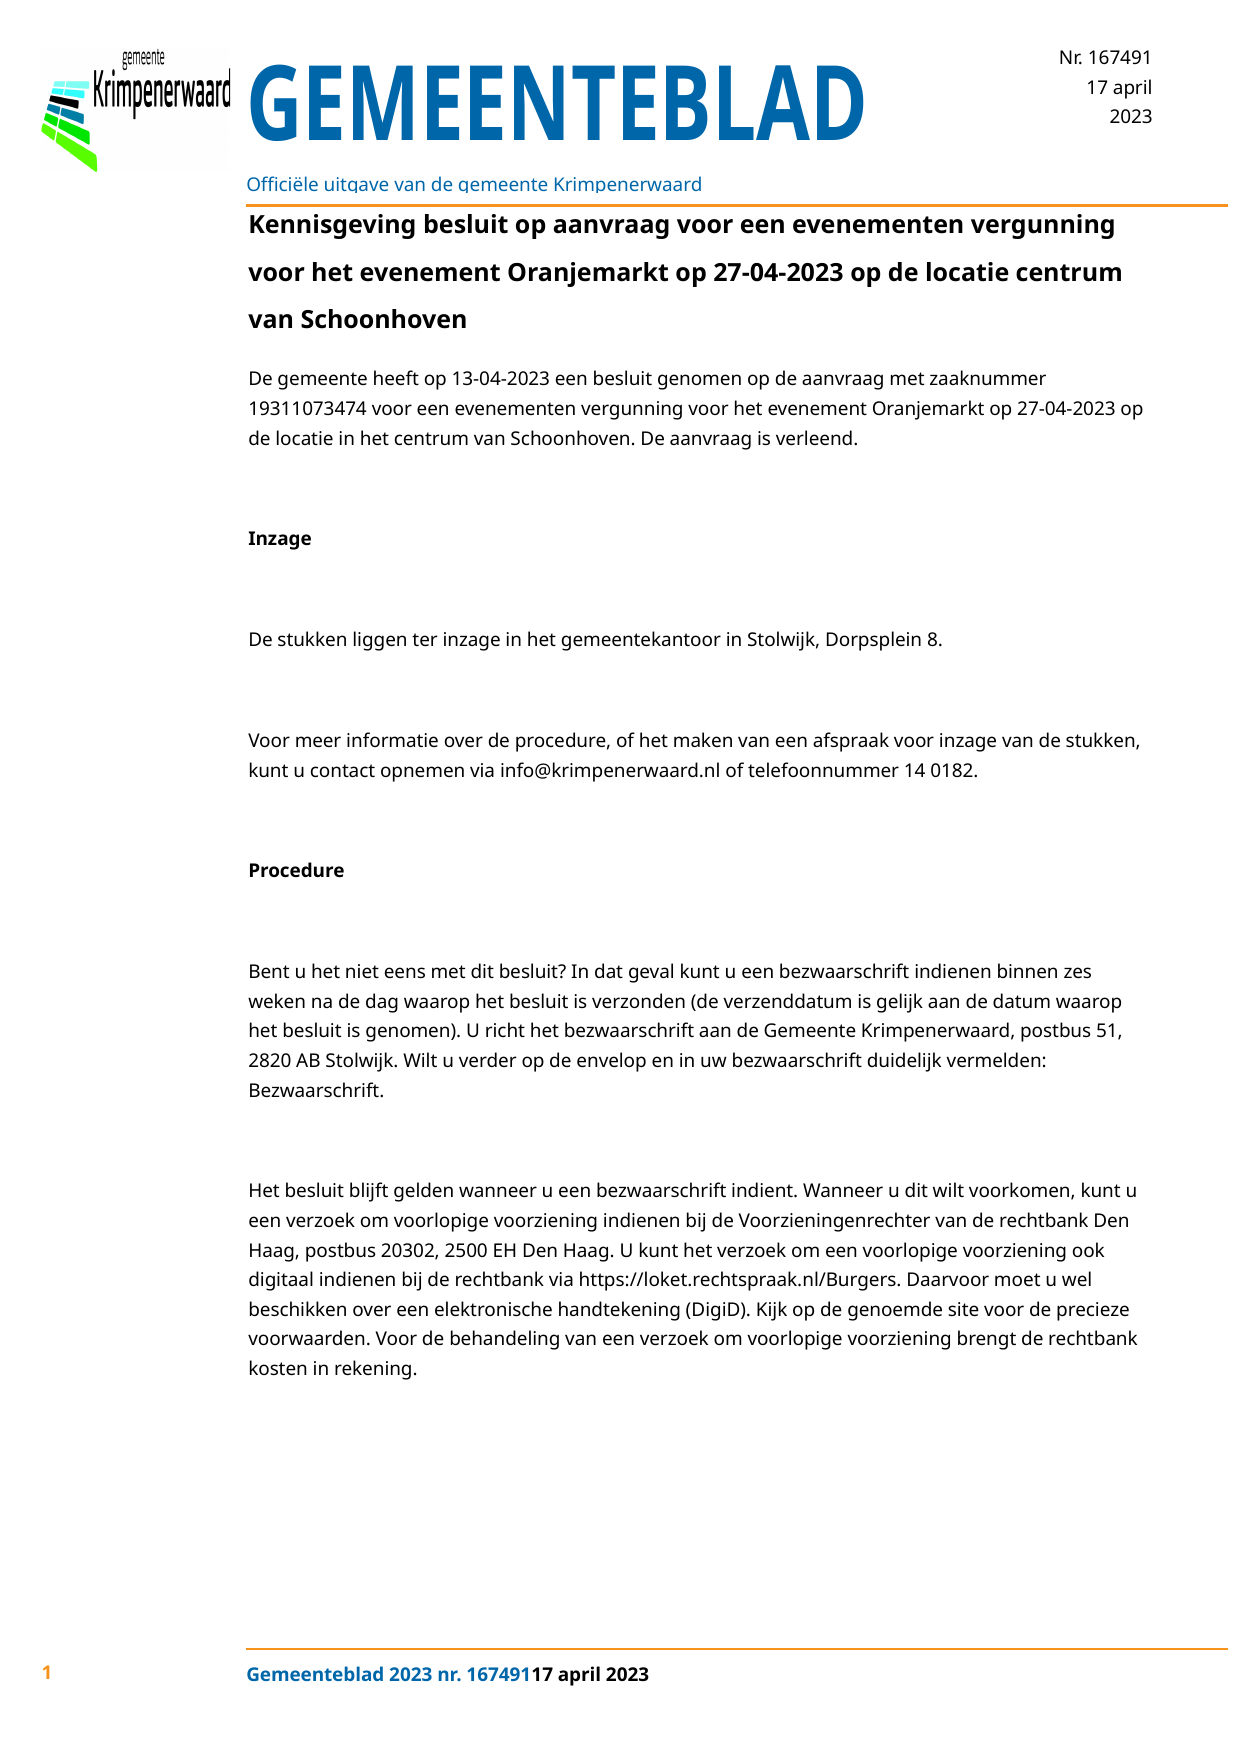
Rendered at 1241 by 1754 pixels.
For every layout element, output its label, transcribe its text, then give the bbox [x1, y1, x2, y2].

text Inzage [248, 526, 1152, 551]
text Kennisgeving besluit op aanvraag voor een evenementen vergunning voor het evenement Oranjemarkt op 27-04-2023 op de locatie centrum van Schoonhoven [248, 207, 1152, 336]
text Bent u het niet eens met dit besluit? In dat geval kunt u een bezwaarschrift indienen binnen zes weken na de dag waarop het besluit is verzonden (de verzenddatum is gelijk aan de datum waarop het besluit is genomen). U richt het bezwaarschrift aan de Gemeente Krimpenerwaard, postbus 51, 2820 AB Stolwijk. Wilt u verder op de envelop en in uw bezwaarschrift duidelijk vermelden: Bezwaarschrift. [248, 958, 1152, 1102]
text Procedure [248, 858, 1152, 883]
picture [41, 47, 231, 172]
text De gemeente heeft op 13-04-2023 een besluit genomen op de aanvraag met zaaknummer 19311073474 voor een evenementen vergunning voor het evenement Oranjemarkt op 27-04-2023 op de locatie in het centrum van Schoonhoven. De aanvraag is verleend. [248, 366, 1152, 450]
text De stukken liggen ter inzage in het gemeentekantoor in Stolwijk, Dorpsplein 8. [248, 626, 1152, 652]
text Voor meer informatie over de procedure, of het maken van een afspraak voor inzage van de stukken, kunt u contact opnemen via info@krimpenerwaard.nl of telefoonnummer 14 0182. [248, 727, 1152, 782]
text Het besluit blijft gelden wanneer u een bezwaarschrift indient. Wanneer u dit wilt voorkomen, kunt u een verzoek om voorlopige voorziening indienen bij de Voorzieningenrechter van de rechtbank Den Haag, postbus 20302, 2500 EH Den Haag. U kunt het verzoek om een voorlopige voorziening ook digitaal indienen bij de rechtbank via https://loket.rechtspraak.nl/Burgers. Daarvoor moet u wel beschikken over een elektronische handtekening (DigiD). Kijk op de genoemde site voor de precieze voorwaarden. Voor de behandeling van een verzoek om voorlopige voorziening brengt de rechtbank kosten in rekening. [248, 1178, 1152, 1381]
